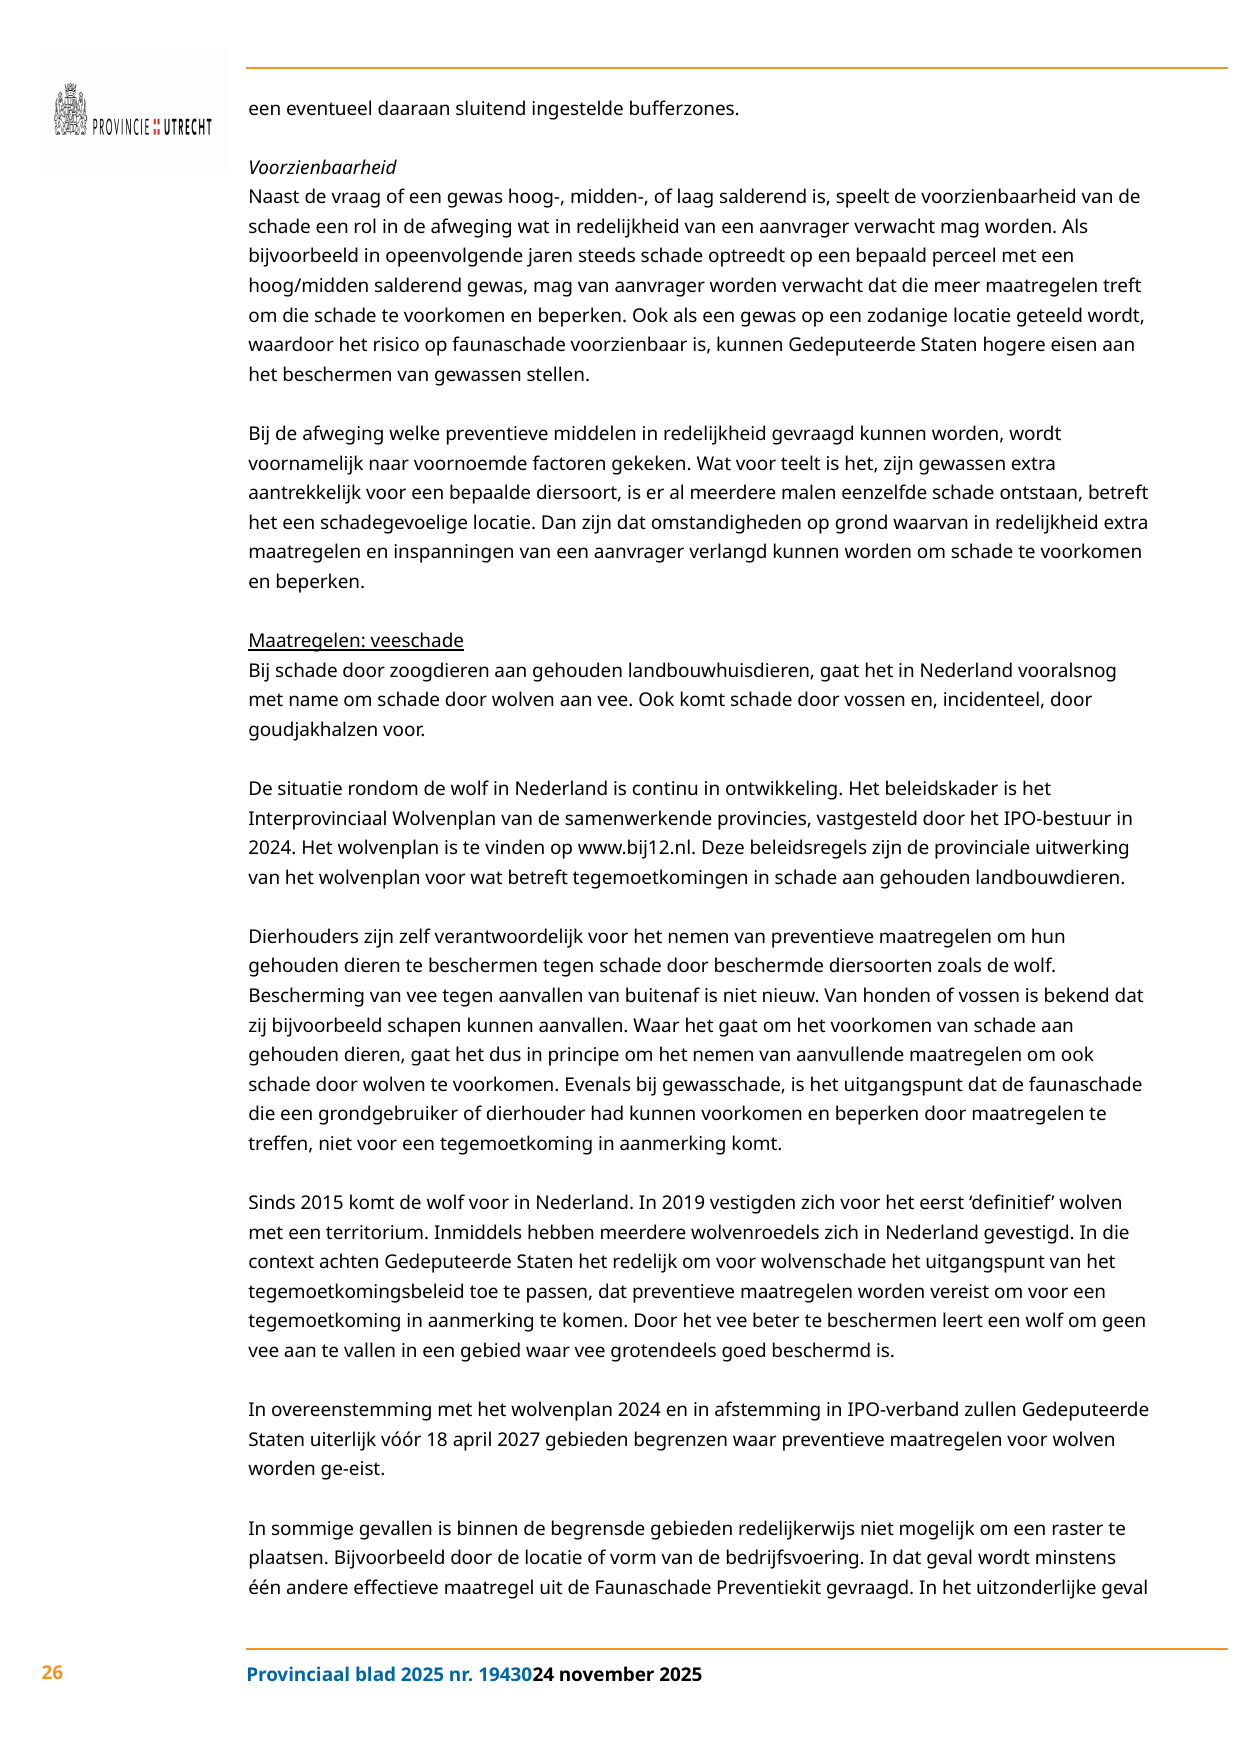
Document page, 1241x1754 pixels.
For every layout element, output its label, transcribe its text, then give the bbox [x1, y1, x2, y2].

text een eventueel daaraan sluitend ingestelde bufferzones. [248, 95, 1152, 121]
text De situatie rondom de wolf in Nederland is continu in ontwikkeling. Het beleidskader is het Interprovinciaal Wolvenplan van de samenwerkende provincies, vastgesteld door het IPO-bestuur in 2024. Het wolvenplan is te vinden op www.bij12.nl. Deze beleidsregels zijn de provinciale uitwerking van het wolvenplan voor wat betreft tegemoetkomingen in schade aan gehouden landbouwdieren. [248, 775, 1152, 890]
text Dierhouders zijn zelf verantwoordelijk voor het nemen van preventieve maatregelen om hun gehouden dieren te beschermen tegen schade door beschermde diersoorten zoals de wolf. Bescherming van vee tegen aanvallen van buitenaf is niet nieuw. Van honden of vossen is bekend dat zij bijvoorbeeld schapen kunnen aanvallen. Waar het gaat om het voorkomen van schade aan gehouden dieren, gaat het dus in principe om het nemen van aanvullende maatregelen om ook schade door wolven te voorkomen. Evenals bij gewasschade, is het uitgangspunt dat de faunaschade die een grondgebruiker of dierhouder had kunnen voorkomen en beperken door maatregelen te treffen, niet voor een tegemoetkoming in aanmerking komt. [248, 923, 1152, 1156]
text Voorzienbaarheid [248, 154, 1152, 180]
text Bij schade door zoogdieren aan gehouden landbouwhuisdieren, gaat het in Nederland vooralsnog met name om schade door wolven aan vee. Ook komt schade door vossen en, incidenteel, door goudjakhalzen voor. [248, 657, 1152, 742]
text In overeenstemming met het wolvenplan 2024 en in afstemming in IPO-verband zullen Gedeputeerde Staten uiterlijk vóór 18 april 2027 gebieden begrenzen waar preventieve maatregelen voor wolven worden ge-eist. [248, 1396, 1152, 1481]
text Naast de vraag of een gewas hoog-, midden-, of laag salderend is, speelt de voorzienbaarheid van de schade een rol in de afweging wat in redelijkheid van een aanvrager verwacht mag worden. Als bijvoorbeeld in opeenvolgende jaren steeds schade optreedt op een bepaald perceel met een hoog/midden salderend gewas, mag van aanvrager worden verwacht dat die meer maatregelen treft om die schade te voorkomen en beperken. Ook als een gewas op een zodanige locatie geteeld wordt, waardoor het risico op faunaschade voorzienbaar is, kunnen Gedeputeerde Staten hogere eisen aan het beschermen van gewassen stellen. [248, 183, 1152, 387]
text Bij de afweging welke preventieve middelen in redelijkheid gevraagd kunnen worden, wordt voornamelijk naar voornoemde factoren gekeken. Wat voor teelt is het, zijn gewassen extra aantrekkelijk voor een bepaalde diersoort, is er al meerdere malen eenzelfde schade ontstaan, betreft het een schadegevoelige locatie. Dan zijn dat omstandigheden op grond waarvan in redelijkheid extra maatregelen en inspanningen van een aanvrager verlangd kunnen worden om schade te voorkomen en beperken. [248, 420, 1152, 594]
text Sinds 2015 komt de wolf voor in Nederland. In 2019 vestigden zich voor het eerst ‘definitief’ wolven met een territorium. Inmiddels hebben meerdere wolvenroedels zich in Nederland gevestigd. In die context achten Gedeputeerde Staten het redelijk om voor wolvenschade het uitgangspunt van het tegemoetkomingsbeleid toe te passen, dat preventieve maatregelen worden vereist om voor een tegemoetkoming in aanmerking te komen. Door het vee beter te beschermen leert een wolf om geen vee aan te vallen in een gebied waar vee grotendeels goed beschermd is. [248, 1189, 1152, 1363]
text In sommige gevallen is binnen de begrensde gebieden redelijkerwijs niet mogelijk om een raster te plaatsen. Bijvoorbeeld door de locatie of vorm van de bedrijfsvoering. In dat geval wordt minstens één andere effectieve maatregel uit de Faunaschade Preventiekit gevraagd. In het uitzonderlijke geval [248, 1515, 1152, 1600]
picture [41, 47, 231, 172]
text Maatregelen: veeschade [248, 627, 1152, 653]
